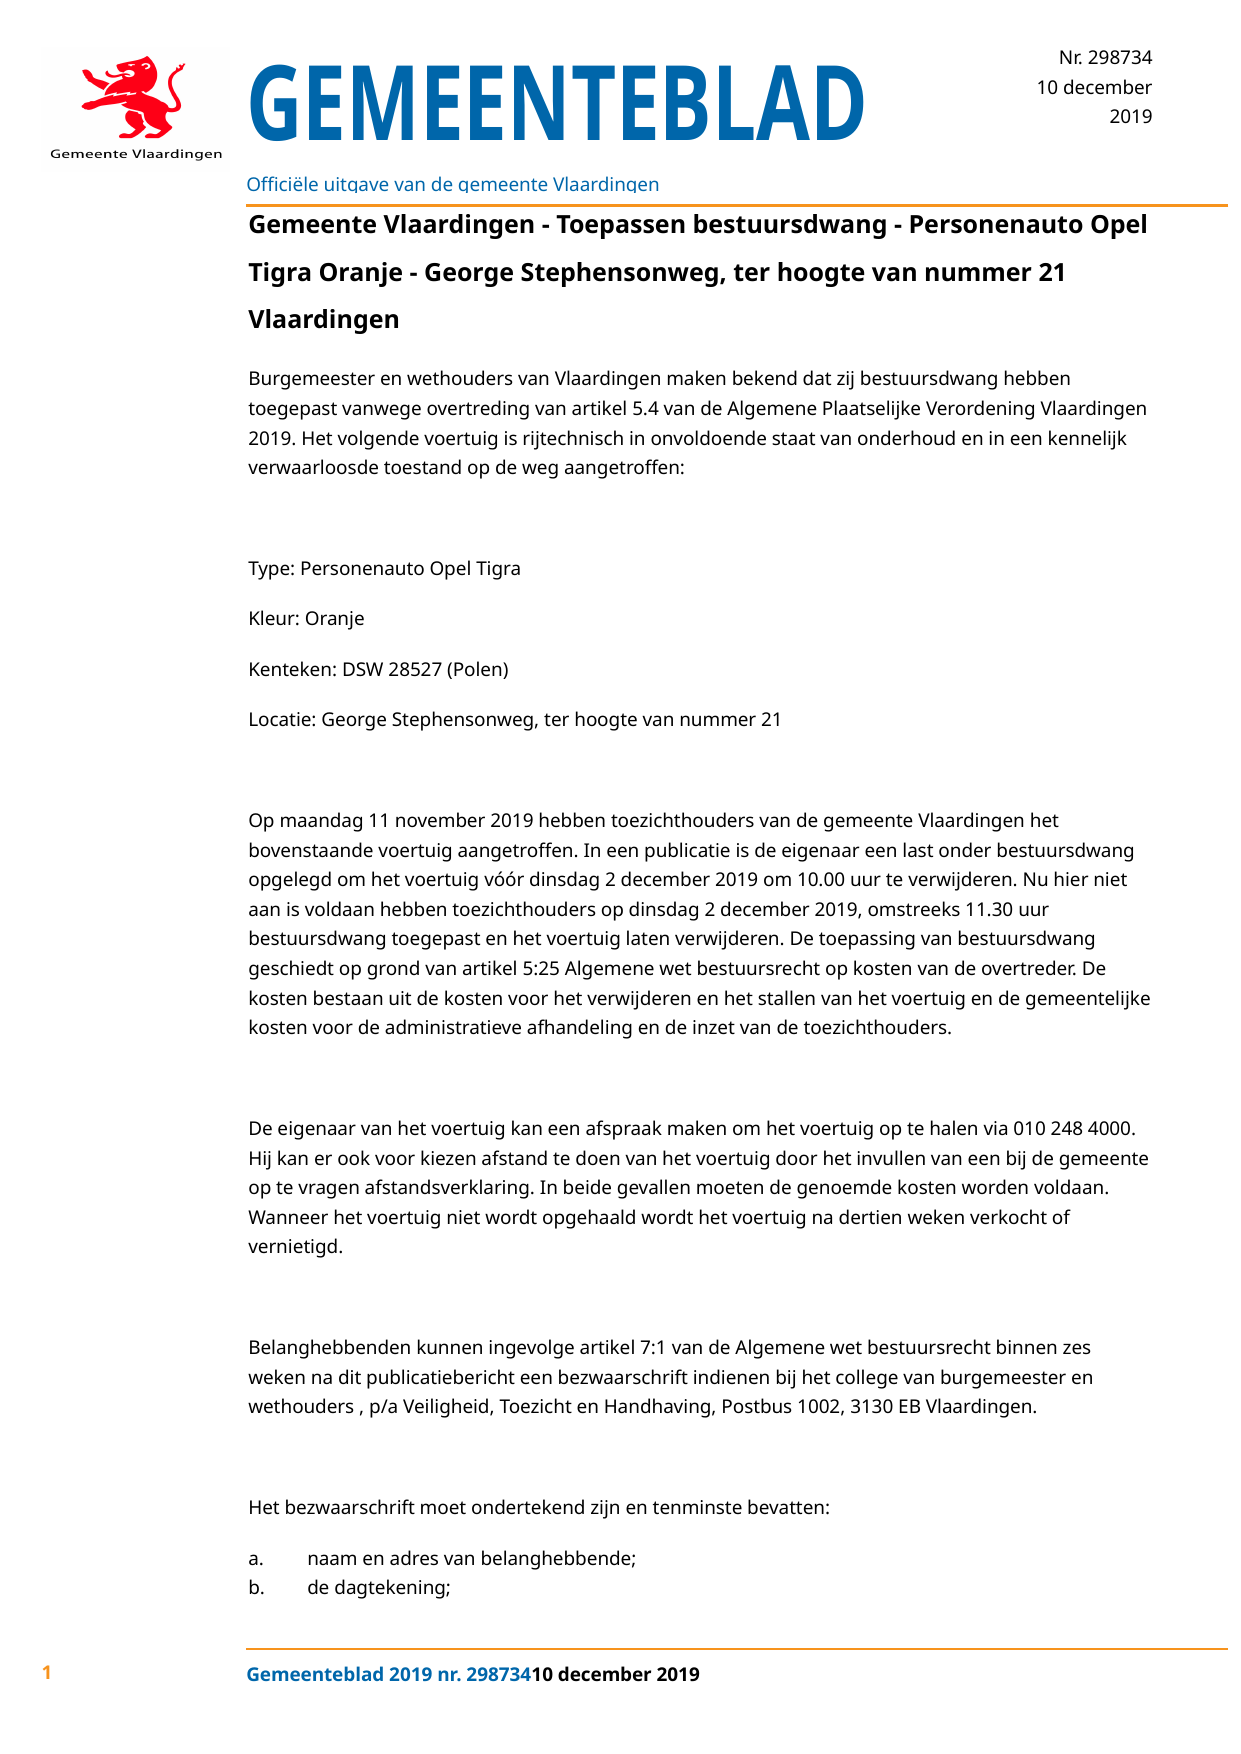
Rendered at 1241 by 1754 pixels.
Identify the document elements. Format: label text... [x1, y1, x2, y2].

text Gemeente Vlaardingen - Toepassen bestuursdwang - Personenauto Opel Tigra Oranje - George Stephensonweg, ter hoogte van nummer 21 Vlaardingen [248, 207, 1152, 336]
text Burgemeester en wethouders van Vlaardingen maken bekend dat zij bestuursdwang hebben toegepast vanwege overtreding van artikel 5.4 van de Algemene Plaatselijke Verordening Vlaardingen 2019. Het volgende voertuig is rijtechnisch in onvoldoende staat van onderhoud en in een kennelijk verwaarloosde toestand op de weg aangetroffen: [248, 366, 1152, 480]
text Op maandag 11 november 2019 hebben toezichthouders van de gemeente Vlaardingen het bovenstaande voertuig aangetroffen. In een publicatie is de eigenaar een last onder bestuursdwang opgelegd om het voertuig vóór dinsdag 2 december 2019 om 10.00 uur te verwijderen. Nu hier niet aan is voldaan hebben toezichthouders op dinsdag 2 december 2019, omstreeks 11.30 uur bestuursdwang toegepast en het voertuig laten verwijderen. De toepassing van bestuursdwang geschiedt op grond van artikel 5:25 Algemene wet bestuursrecht op kosten van de overtreder. De kosten bestaan uit de kosten voor het verwijderen en het stallen van het voertuig en de gemeentelijke kosten voor de administratieve afhandeling en de inzet van de toezichthouders. [248, 807, 1152, 1040]
text Type: Personenauto Opel Tigra [248, 555, 1152, 581]
text Kleur: Oranje [248, 606, 1152, 631]
text Kenteken: DSW 28527 (Polen) [248, 656, 1152, 682]
list de dagtekening; [248, 1574, 1152, 1600]
picture [41, 47, 231, 172]
text Locatie: George Stephensonweg, ter hoogte van nummer 21 [248, 706, 1152, 732]
list naam en adres van belanghebbende; [248, 1545, 1152, 1570]
text Belanghebbenden kunnen ingevolge artikel 7:1 van de Algemene wet bestuursrecht binnen zes weken na dit publicatiebericht een bezwaarschrift indienen bij het college van burgemeester en wethouders , p/a Veiligheid, Toezicht en Handhaving, Postbus 1002, 3130 EB Vlaardingen. [248, 1334, 1152, 1419]
text Het bezwaarschrift moet ondertekend zijn en tenminste bevatten: [248, 1494, 1152, 1520]
text De eigenaar van het voertuig kan een afspraak maken om het voertuig op te halen via 010 248 4000. Hij kan er ook voor kiezen afstand te doen van het voertuig door het invullen van een bij de gemeente op te vragen afstandsverklaring. In beide gevallen moeten de genoemde kosten worden voldaan. Wanneer het voertuig niet wordt opgehaald wordt het voertuig na dertien weken verkocht of vernietigd. [248, 1115, 1152, 1259]
